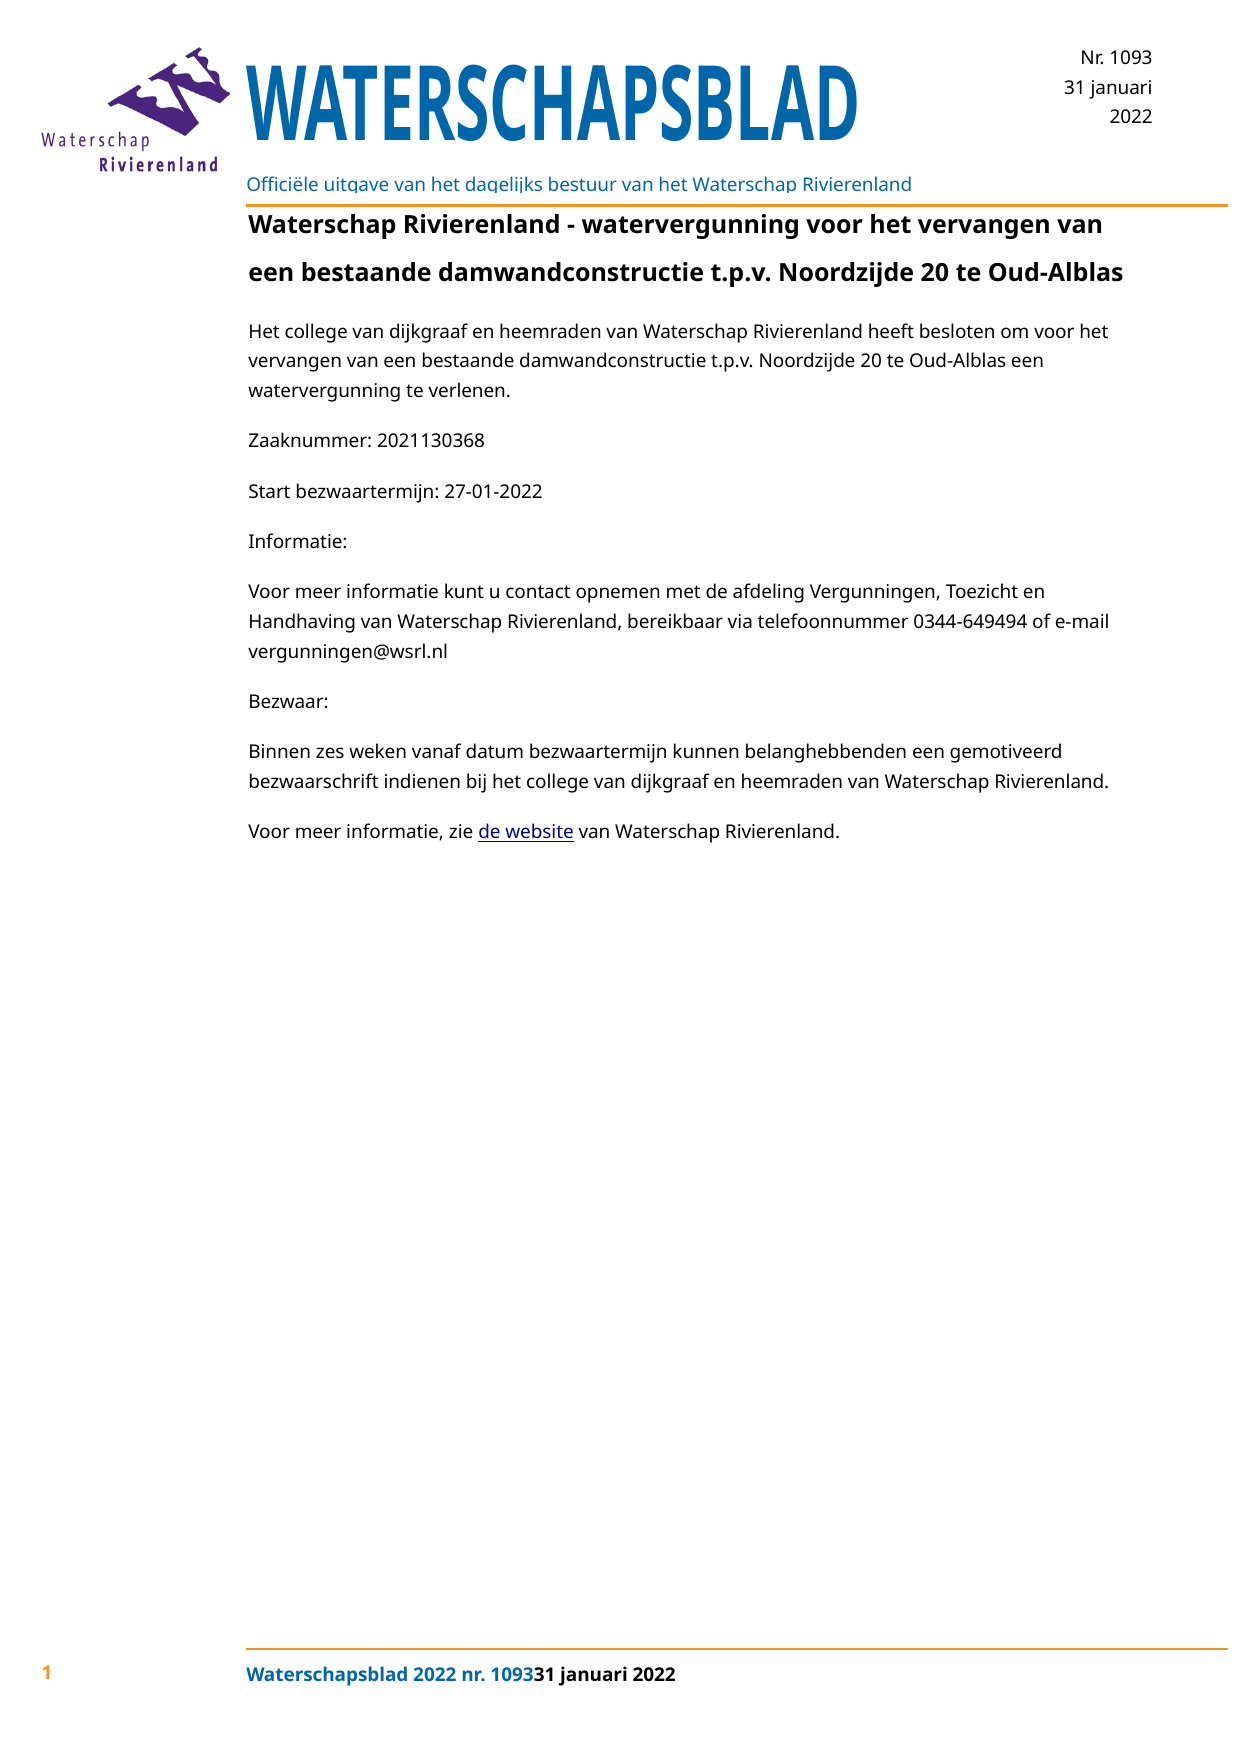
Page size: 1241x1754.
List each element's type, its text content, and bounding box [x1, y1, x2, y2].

text Start bezwaartermijn: 27-01-2022 [248, 478, 1152, 504]
text Waterschap Rivierenland - watervergunning voor het vervangen van een bestaande damwandconstructie t.p.v. Noordzijde 20 te Oud-Alblas [248, 207, 1152, 288]
text Voor meer informatie, zie de website van Waterschap Rivierenland. [248, 819, 1152, 844]
text Voor meer informatie kunt u contact opnemen met de afdeling Vergunningen, Toezicht en Handhaving van Waterschap Rivierenland, bereikbaar via telefoonnummer 0344-649494 of e-mail vergunningen@wsrl.nl [248, 579, 1152, 664]
text Bezwaar: [248, 688, 1152, 714]
text Informatie: [248, 528, 1152, 554]
text Binnen zes weken vanaf datum bezwaartermijn kunnen belanghebbenden een gemotiveerd bezwaarschrift indienen bij het college van dijkgraaf en heemraden van Waterschap Rivierenland. [248, 739, 1152, 794]
text Het college van dijkgraaf en heemraden van Waterschap Rivierenland heeft besloten om voor het vervangen van een bestaande damwandconstructie t.p.v. Noordzijde 20 te Oud-Alblas een watervergunning te verlenen. [248, 318, 1152, 403]
picture [41, 47, 231, 172]
text Zaaknummer: 2021130368 [248, 427, 1152, 453]
